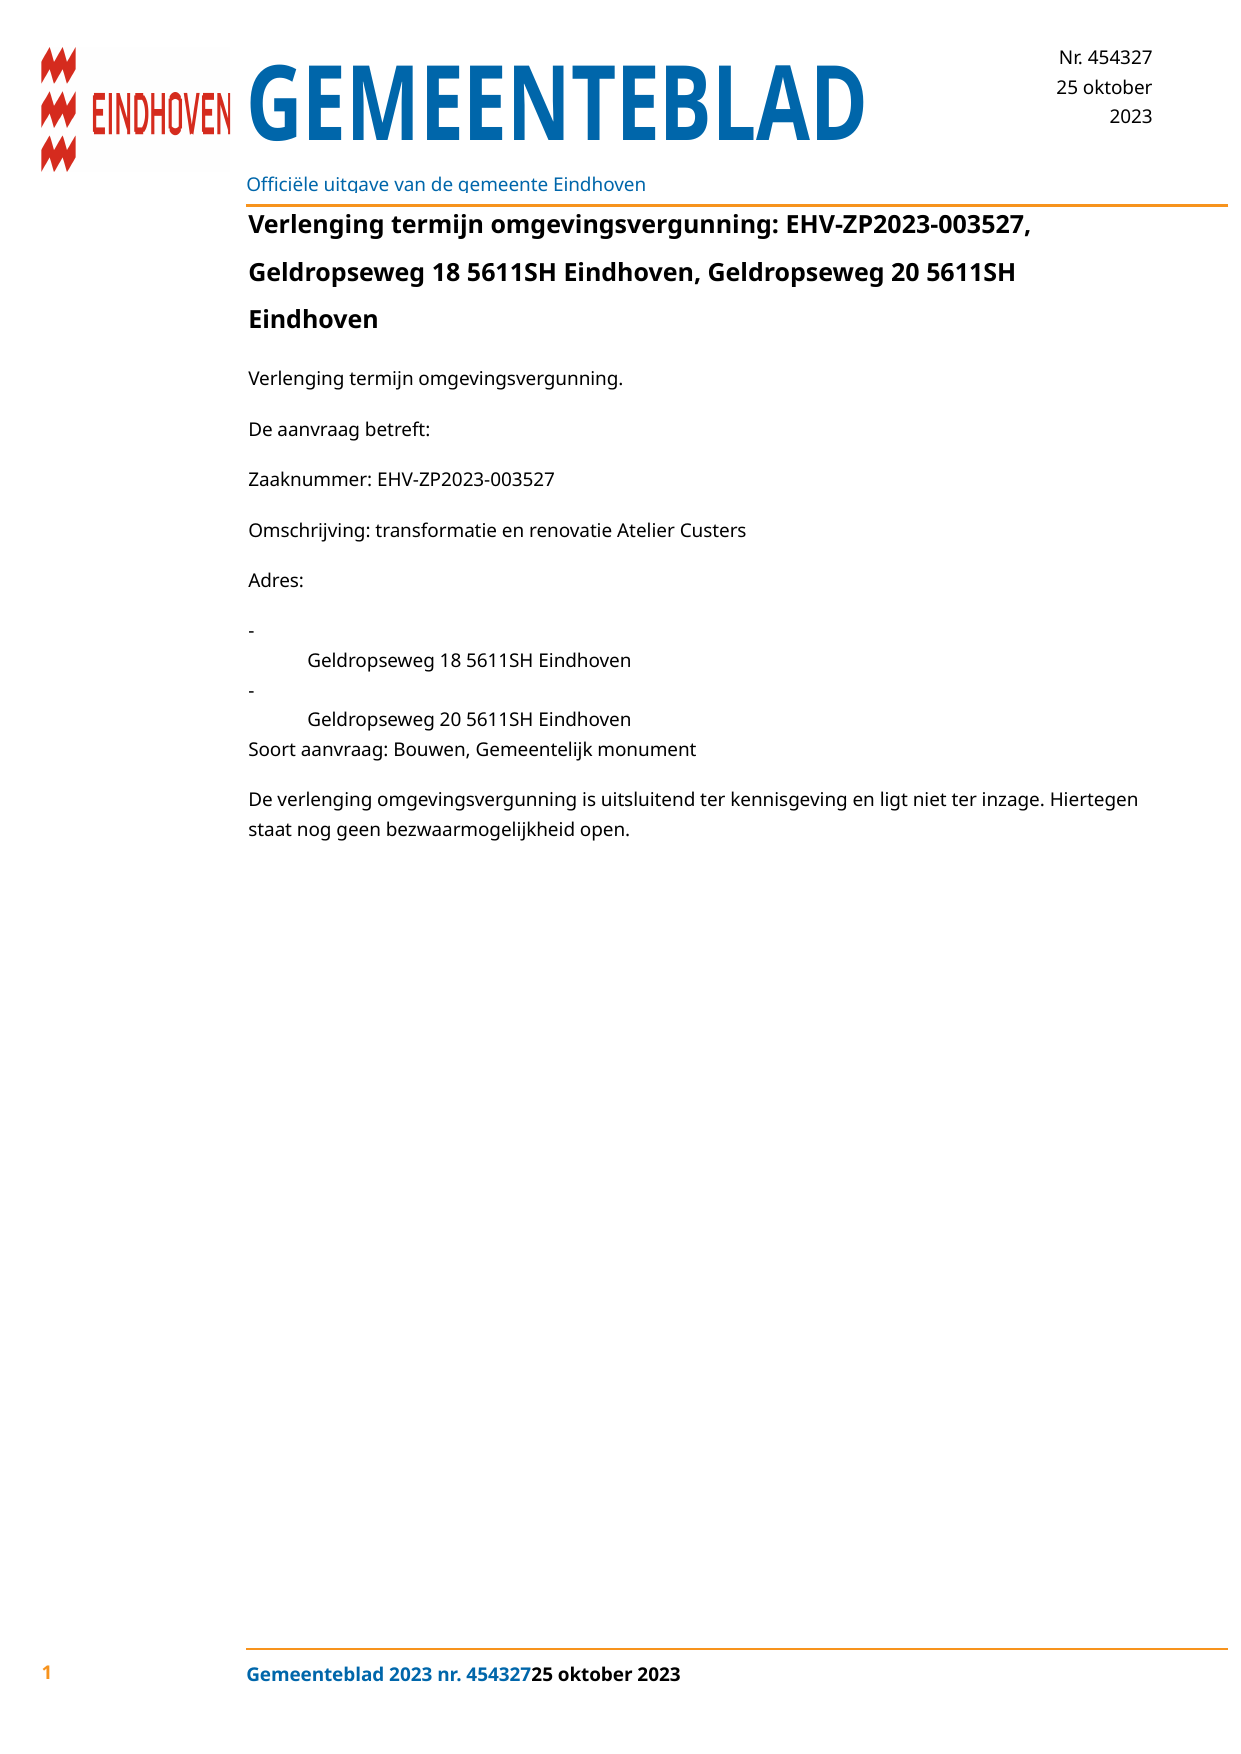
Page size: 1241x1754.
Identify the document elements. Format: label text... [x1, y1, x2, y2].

text Omschrijving: transformatie en renovatie Atelier Custers [248, 517, 1152, 542]
text Adres: [248, 567, 1152, 593]
list Geldropseweg 20 5611SH Eindhoven [248, 706, 1152, 732]
text Soort aanvraag: Bouwen, Gemeentelijk monument [248, 736, 1152, 762]
list Geldropseweg 18 5611SH Eindhoven [248, 647, 1152, 673]
text Verlenging termijn omgevingsvergunning. [248, 366, 1152, 391]
picture [41, 47, 231, 172]
text De aanvraag betreft: [248, 416, 1152, 442]
text Zaaknummer: EHV-ZP2023-003527 [248, 466, 1152, 492]
text Verlenging termijn omgevingsvergunning: EHV-ZP2023-003527, Geldropseweg 18 5611SH Eindhoven, Geldropseweg 20 5611SH Eindhoven [248, 207, 1152, 336]
text De verlenging omgevingsvergunning is uitsluitend ter kennisgeving en ligt niet ter inzage. Hiertegen staat nog geen bezwaarmogelijkheid open. [248, 786, 1152, 842]
